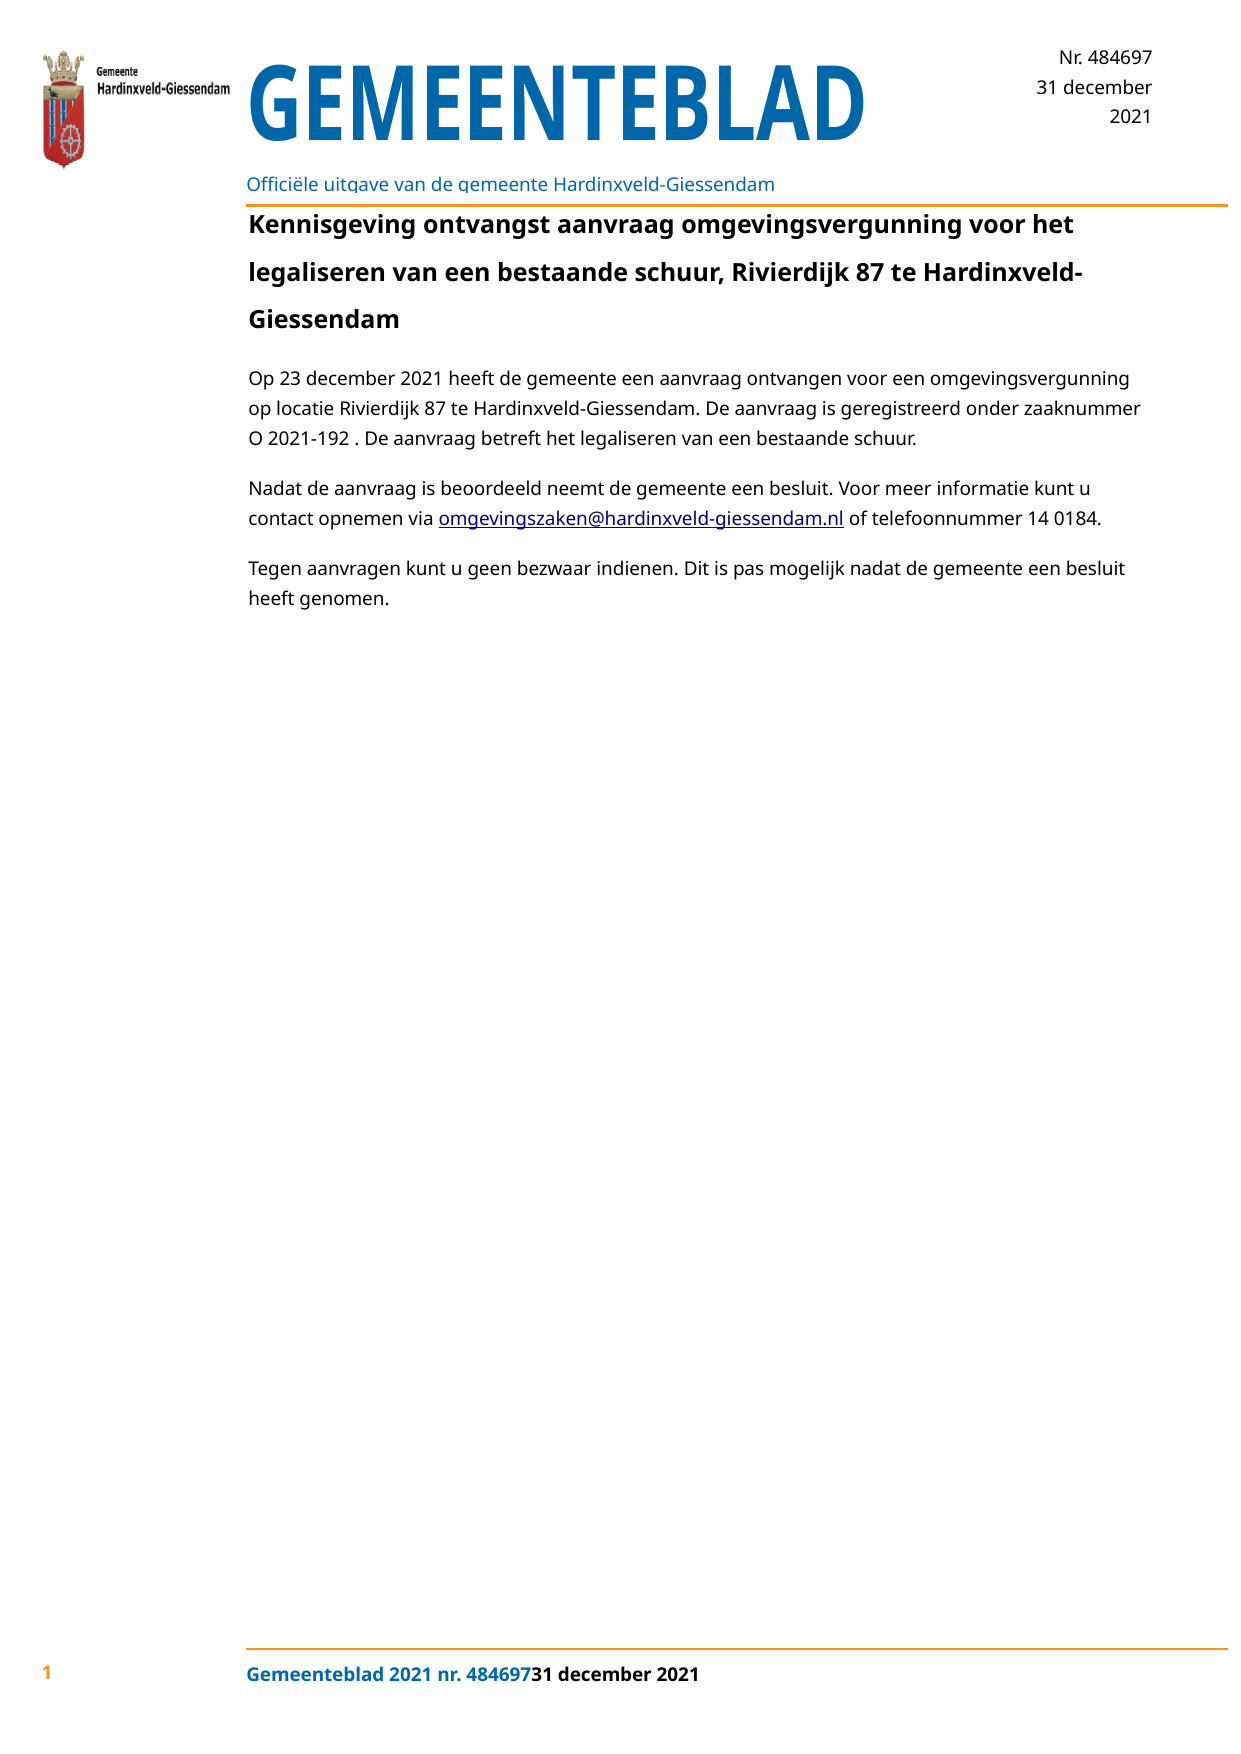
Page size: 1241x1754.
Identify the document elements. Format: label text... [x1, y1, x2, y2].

text Op 23 december 2021 heeft de gemeente een aanvraag ontvangen voor een omgevingsvergunning op locatie Rivierdijk 87 te Hardinxveld-Giessendam. De aanvraag is geregistreerd onder zaaknummer O 2021-192 . De aanvraag betreft het legaliseren van een bestaande schuur. [248, 366, 1152, 450]
text Tegen aanvragen kunt u geen bezwaar indienen. Dit is pas mogelijk nadat de gemeente een besluit heeft genomen. [248, 555, 1152, 610]
picture [41, 47, 231, 172]
text Nadat de aanvraag is beoordeeld neemt de gemeente een besluit. Voor meer informatie kunt u contact opnemen via omgevingszaken@hardinxveld-giessendam.nl of telefoonnummer 14 0184. [248, 475, 1152, 530]
text Kennisgeving ontvangst aanvraag omgevingsvergunning voor het legaliseren van een bestaande schuur, Rivierdijk 87 te Hardinxveld-Giessendam [248, 207, 1152, 336]
